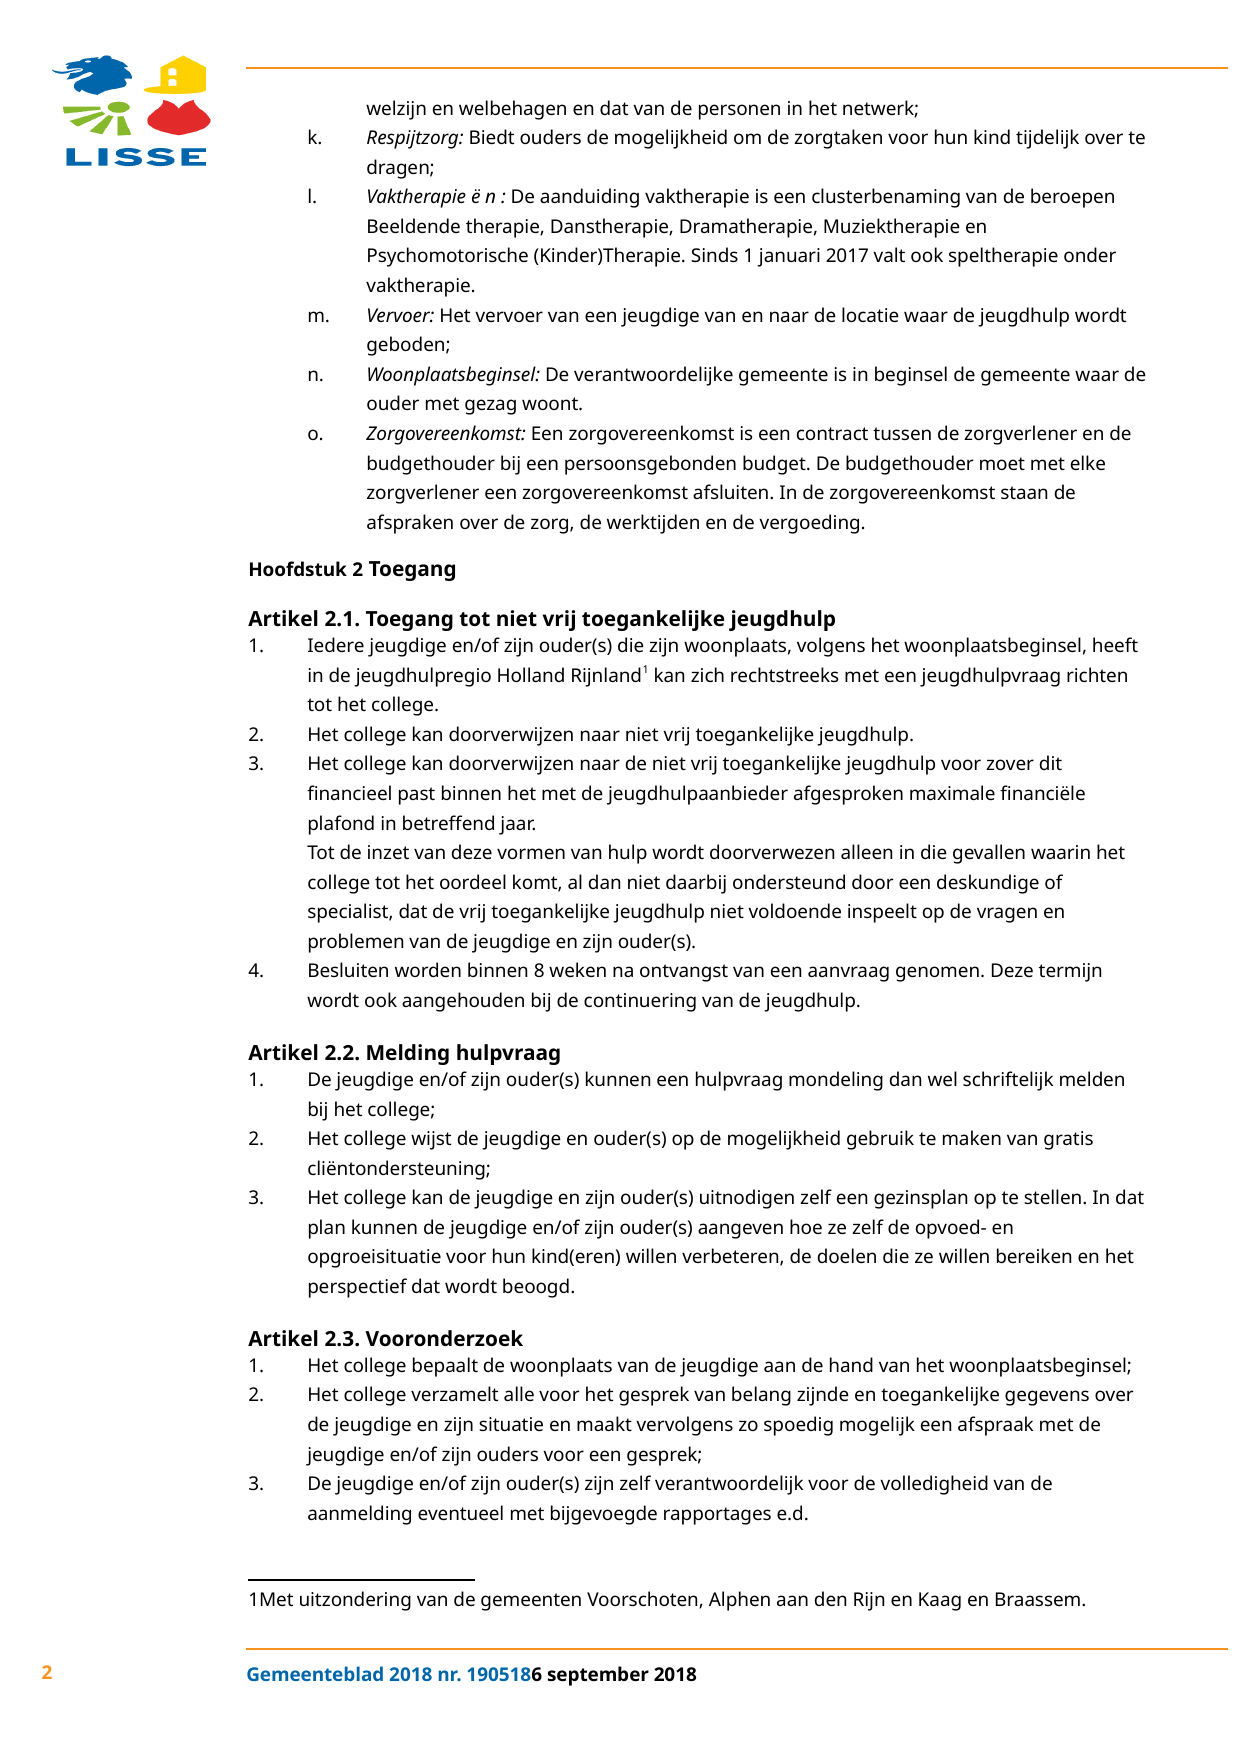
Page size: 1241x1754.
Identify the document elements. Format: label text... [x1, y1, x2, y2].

list Het college kan doorverwijzen naar niet vrij toegankelijke jeugdhulp. [248, 721, 1152, 747]
list Het college kan doorverwijzen naar de niet vrij toegankelijke jeugdhulp voor zover dit financieel past binnen het met de jeugdhulpaanbieder afgesproken maximale financiële plafond in betreffend jaar. [248, 751, 1152, 836]
list Tot de inzet van deze vormen van hulp wordt doorverwezen alleen in die gevallen waarin het college tot het oordeel komt, al dan niet daarbij ondersteund door een deskundige of specialist, dat de vrij toegankelijke jeugdhulp niet voldoende inspeelt op de vragen en problemen van de jeugdige en zijn ouder(s). [248, 839, 1152, 954]
list Woonplaatsbeginsel: De verantwoordelijke gemeente is in beginsel de gemeente waar de ouder met gezag woont. [307, 361, 1152, 416]
list Vervoer: Het vervoer van een jeugdige van en naar de locatie waar de jeugdhulp wordt geboden; [307, 302, 1152, 357]
list Zorgovereenkomst: Een zorgovereenkomst is een contract tussen de zorgverlener en de budgethouder bij een persoonsgebonden budget. De budgethouder moet met elke zorgverlener een zorgovereenkomst afsluiten. In de zorgovereenkomst staan de afspraken over de zorg, de werktijden en de vergoeding. [307, 420, 1152, 535]
text Artikel 2.2. Melding hulpvraag [248, 1038, 1152, 1066]
text Hoofdstuk 2 Toegang [248, 554, 1152, 583]
list Iedere jeugdige en/of zijn ouder(s) die zijn woonplaats, volgens het woonplaatsbeginsel, heeft in de jeugdhulpregio Holland Rijnland kan zich rechtstreeks met een jeugdhulpvraag richten tot het college. [248, 632, 1152, 717]
list Vaktherapie ë n : De aanduiding vaktherapie is een clusterbenaming van de beroepen Beeldende therapie, Danstherapie, Dramatherapie, Muziektherapie en Psychomotorische (Kinder)Therapie. Sinds 1 januari 2017 valt ook speltherapie onder vaktherapie. [307, 183, 1152, 298]
text Artikel 2.3. Vooronderzoek [248, 1324, 1152, 1352]
list Met uitzondering van de gemeenten Voorschoten, Alphen aan den Rijn en Kaag en Braassem. [248, 1586, 1152, 1612]
list Het college wijst de jeugdige en ouder(s) op de mogelijkheid gebruik te maken van gratis cliëntondersteuning; [248, 1125, 1152, 1181]
text Artikel 2.1. Toegang tot niet vrij toegankelijke jeugdhulp [248, 604, 1152, 632]
list welzijn en welbehagen en dat van de personen in het netwerk; [307, 95, 1152, 121]
list Het college verzamelt alle voor het gesprek van belang zijnde en toegankelijke gegevens over de jeugdige en zijn situatie en maakt vervolgens zo spoedig mogelijk een afspraak met de jeugdige en/of zijn ouders voor een gesprek; [248, 1382, 1152, 1467]
picture [41, 47, 231, 172]
list Besluiten worden binnen 8 weken na ontvangst van een aanvraag genomen. Deze termijn wordt ook aangehouden bij de continuering van de jeugdhulp. [248, 958, 1152, 1013]
list Respijtzorg: Biedt ouders de mogelijkheid om de zorgtaken voor hun kind tijdelijk over te dragen; [307, 124, 1152, 180]
list De jeugdige en/of zijn ouder(s) zijn zelf verantwoordelijk voor de volledigheid van de aanmelding eventueel met bijgevoegde rapportages e.d. [248, 1470, 1152, 1526]
list Het college bepaalt de woonplaats van de jeugdige aan de hand van het woonplaatsbeginsel; [248, 1352, 1152, 1378]
list De jeugdige en/of zijn ouder(s) kunnen een hulpvraag mondeling dan wel schriftelijk melden bij het college; [248, 1066, 1152, 1121]
list Het college kan de jeugdige en zijn ouder(s) uitnodigen zelf een gezinsplan op te stellen. In dat plan kunnen de jeugdige en/of zijn ouder(s) aangeven hoe ze zelf de opvoed- en opgroeisituatie voor hun kind(eren) willen verbeteren, de doelen die ze willen bereiken en het perspectief dat wordt beoogd. [248, 1184, 1152, 1299]
